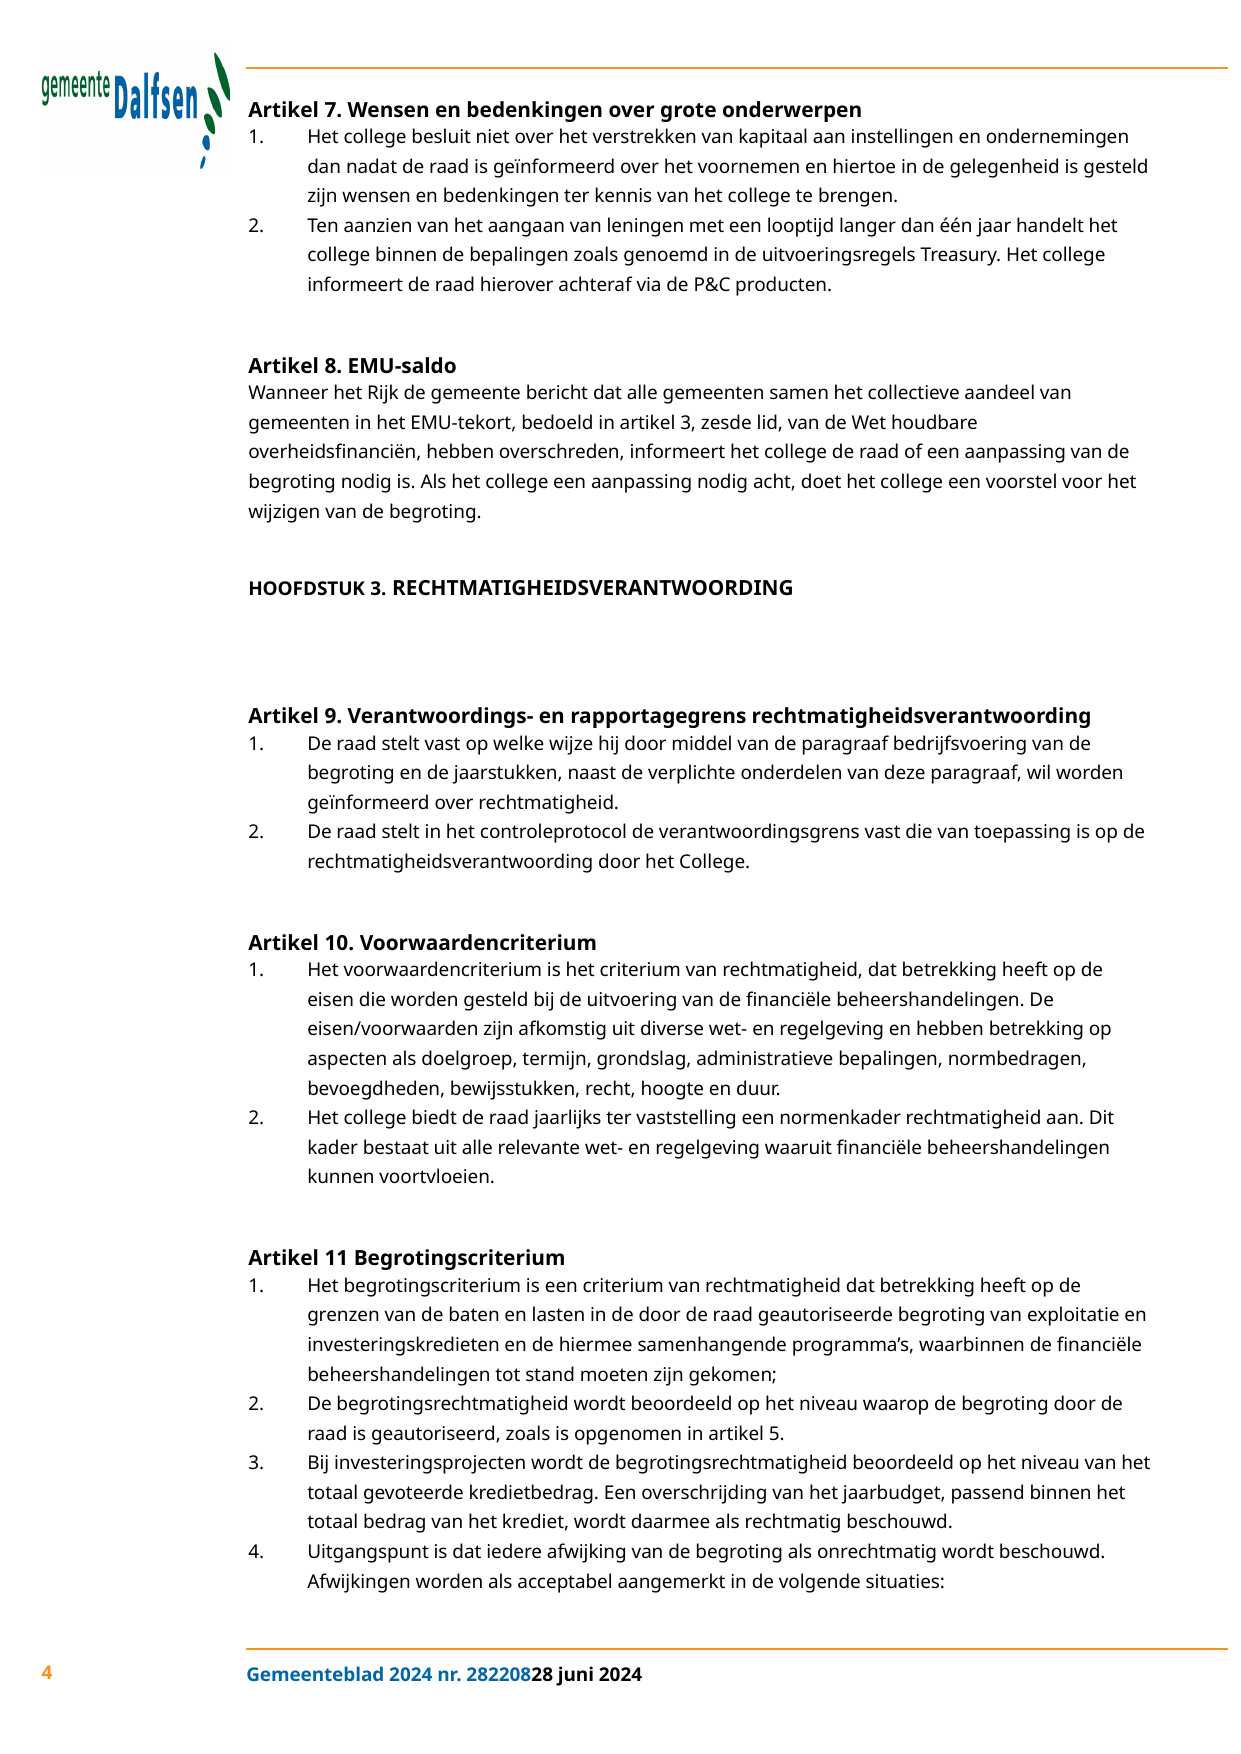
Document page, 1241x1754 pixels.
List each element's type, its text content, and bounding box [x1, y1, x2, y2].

list Het college biedt de raad jaarlijks ter vaststelling een normenkader rechtmatigheid aan. Dit kader bestaat uit alle relevante wet- en regelgeving waaruit financiële beheershandelingen kunnen voortvloeien. [248, 1104, 1152, 1189]
text Artikel 10. Voorwaardencriterium [248, 928, 1152, 956]
text Wanneer het Rijk de gemeente bericht dat alle gemeenten samen het collectieve aandeel van gemeenten in het EMU-tekort, bedoeld in artikel 3, zesde lid, van de Wet houdbare overheidsfinanciën, hebben overschreden, informeert het college de raad of een aanpassing van de begroting nodig is. Als het college een aanpassing nodig acht, doet het college een voorstel voor het wijzigen van de begroting. [248, 379, 1152, 524]
list De begrotingsrechtmatigheid wordt beoordeeld op het niveau waarop de begroting door de raad is geautoriseerd, zoals is opgenomen in artikel 5. [248, 1390, 1152, 1446]
picture [41, 47, 231, 172]
list De raad stelt vast op welke wijze hij door middel van de paragraaf bedrijfsvoering van de begroting en de jaarstukken, naast de verplichte onderdelen van deze paragraaf, wil worden geïnformeerd over rechtmatigheid. [248, 730, 1152, 814]
text Artikel 8. EMU-saldo [248, 351, 1152, 379]
list Uitgangspunt is dat iedere afwijking van de begroting als onrechtmatig wordt beschouwd. Afwijkingen worden als acceptabel aangemerkt in de volgende situaties: [248, 1538, 1152, 1593]
list De raad stelt in het controleprotocol de verantwoordingsgrens vast die van toepassing is op de rechtmatigheidsverantwoording door het College. [248, 818, 1152, 874]
list Het college besluit niet over het verstrekken van kapitaal aan instellingen en ondernemingen dan nadat de raad is geïnformeerd over het voornemen en hiertoe in de gelegenheid is gesteld zijn wensen en bedenkingen ter kennis van het college te brengen. [248, 123, 1152, 208]
text Artikel 9. Verantwoordings- en rapportagegrens rechtmatigheidsverantwoording [248, 701, 1152, 730]
list Ten aanzien van het aangaan van leningen met een looptijd langer dan één jaar handelt het college binnen de bepalingen zoals genoemd in de uitvoeringsregels Treasury. Het college informeert de raad hierover achteraf via de P&C producten. [248, 212, 1152, 297]
list Het begrotingscriterium is een criterium van rechtmatigheid dat betrekking heeft op de grenzen van de baten en lasten in de door de raad geautoriseerde begroting van exploitatie en investeringskredieten en de hiermee samenhangende programma’s, waarbinnen de financiële beheershandelingen tot stand moeten zijn gekomen; [248, 1272, 1152, 1386]
list Het voorwaardencriterium is het criterium van rechtmatigheid, dat betrekking heeft op de eisen die worden gesteld bij de uitvoering van de financiële beheershandelingen. De eisen/voorwaarden zijn afkomstig uit diverse wet- en regelgeving en hebben betrekking op aspecten als doelgroep, termijn, grondslag, administratieve bepalingen, normbedragen, bevoegdheden, bewijsstukken, recht, hoogte en duur. [248, 956, 1152, 1101]
text Artikel 7. Wensen en bedenkingen over grote onderwerpen [248, 95, 1152, 123]
list Bij investeringsprojecten wordt de begrotingsrechtmatigheid beoordeeld op het niveau van het totaal gevoteerde kredietbedrag. Een overschrijding van het jaarbudget, passend binnen het totaal bedrag van het krediet, wordt daarmee als rechtmatig beschouwd. [248, 1449, 1152, 1534]
text Artikel 11 Begrotingscriterium [248, 1243, 1152, 1272]
text HOOFDSTUK 3. RECHTMATIGHEIDSVERANTWOORDING [248, 573, 1152, 602]
